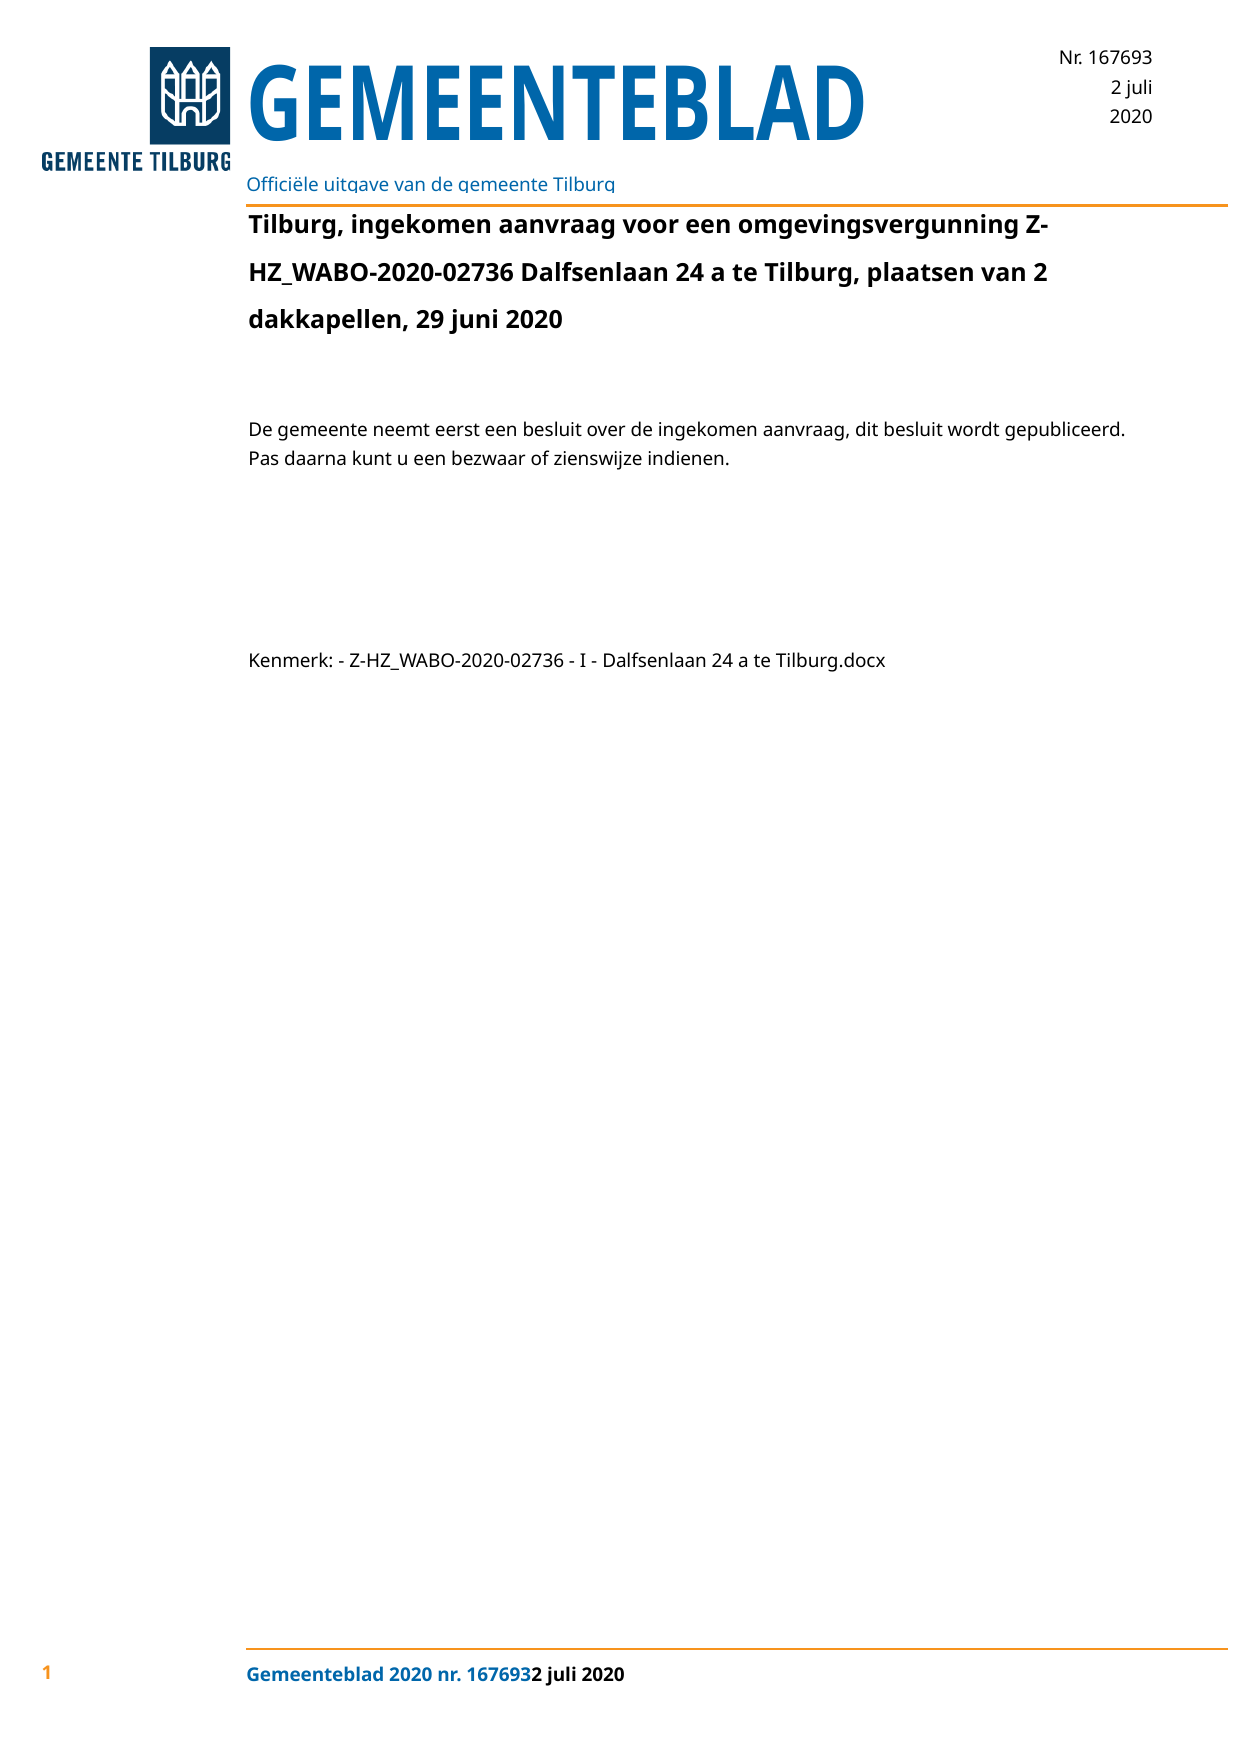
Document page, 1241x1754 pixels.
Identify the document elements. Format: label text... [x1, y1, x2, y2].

text Tilburg, ingekomen aanvraag voor een omgevingsvergunning Z-HZ_WABO-2020-02736 Dalfsenlaan 24 a te Tilburg, plaatsen van 2 dakkapellen, 29 juni 2020 [248, 207, 1152, 336]
picture [41, 47, 231, 172]
text Kenmerk: - Z-HZ_WABO-2020-02736 - I - Dalfsenlaan 24 a te Tilburg.docx [248, 647, 1152, 673]
text De gemeente neemt eerst een besluit over de ingekomen aanvraag, dit besluit wordt gepubliceerd. Pas daarna kunt u een bezwaar of zienswijze indienen. [248, 416, 1152, 471]
